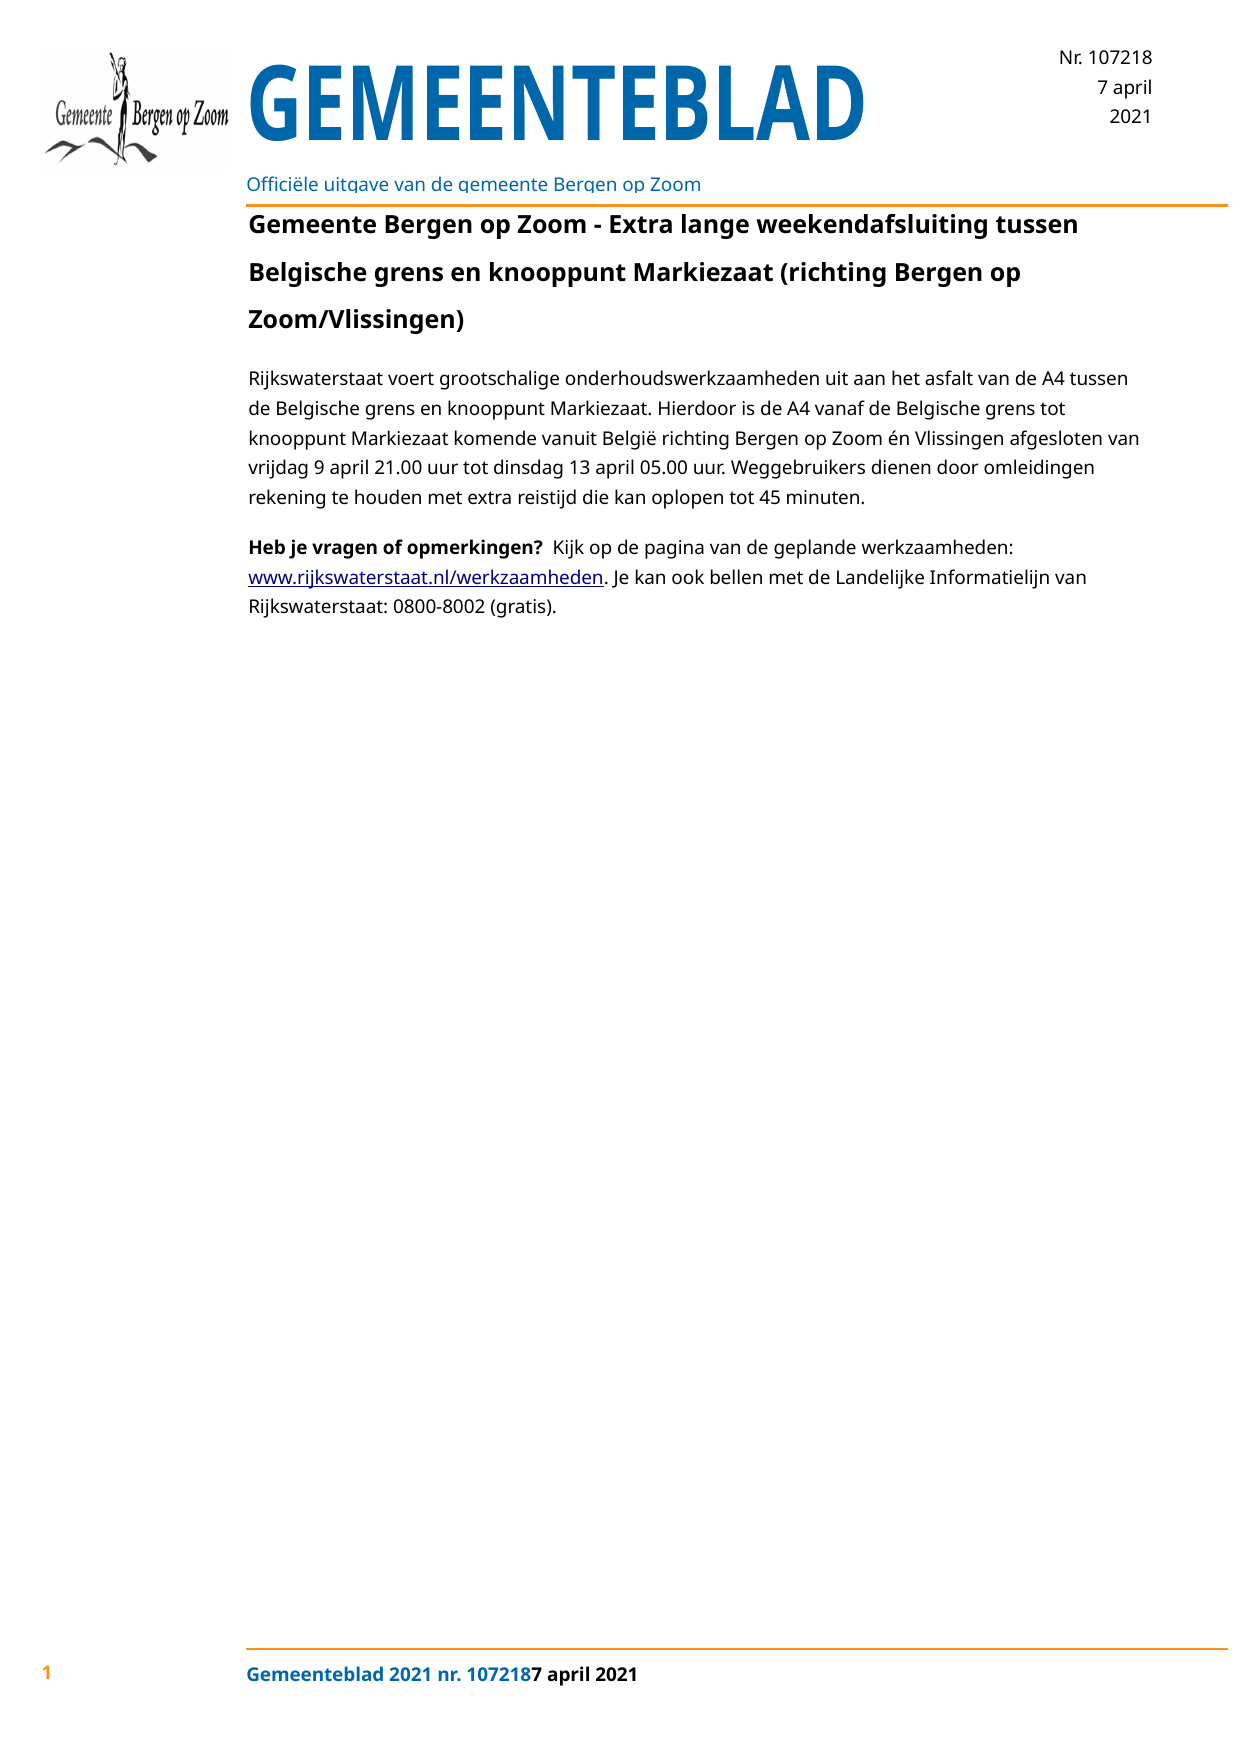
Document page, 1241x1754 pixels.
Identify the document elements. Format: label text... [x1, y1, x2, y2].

text Gemeente Bergen op Zoom - Extra lange weekendafsluiting tussen Belgische grens en knooppunt Markiezaat (richting Bergen op Zoom/Vlissingen) [248, 207, 1152, 336]
picture [41, 47, 231, 172]
text Heb je vragen of opmerkingen? Kijk op de pagina van de geplande werkzaamheden: www.rijkswaterstaat.nl/werkzaamheden. Je kan ook bellen met de Landelijke Informatielijn van Rijkswaterstaat: 0800-8002 (gratis). [248, 534, 1152, 619]
text Rijkswaterstaat voert grootschalige onderhoudswerkzaamheden uit aan het asfalt van de A4 tussen de Belgische grens en knooppunt Markiezaat. Hierdoor is de A4 vanaf de Belgische grens tot knooppunt Markiezaat komende vanuit België richting Bergen op Zoom én Vlissingen afgesloten van vrijdag 9 april 21.00 uur tot dinsdag 13 april 05.00 uur. Weggebruikers dienen door omleidingen rekening te houden met extra reistijd die kan oplopen tot 45 minuten. [248, 366, 1152, 509]
